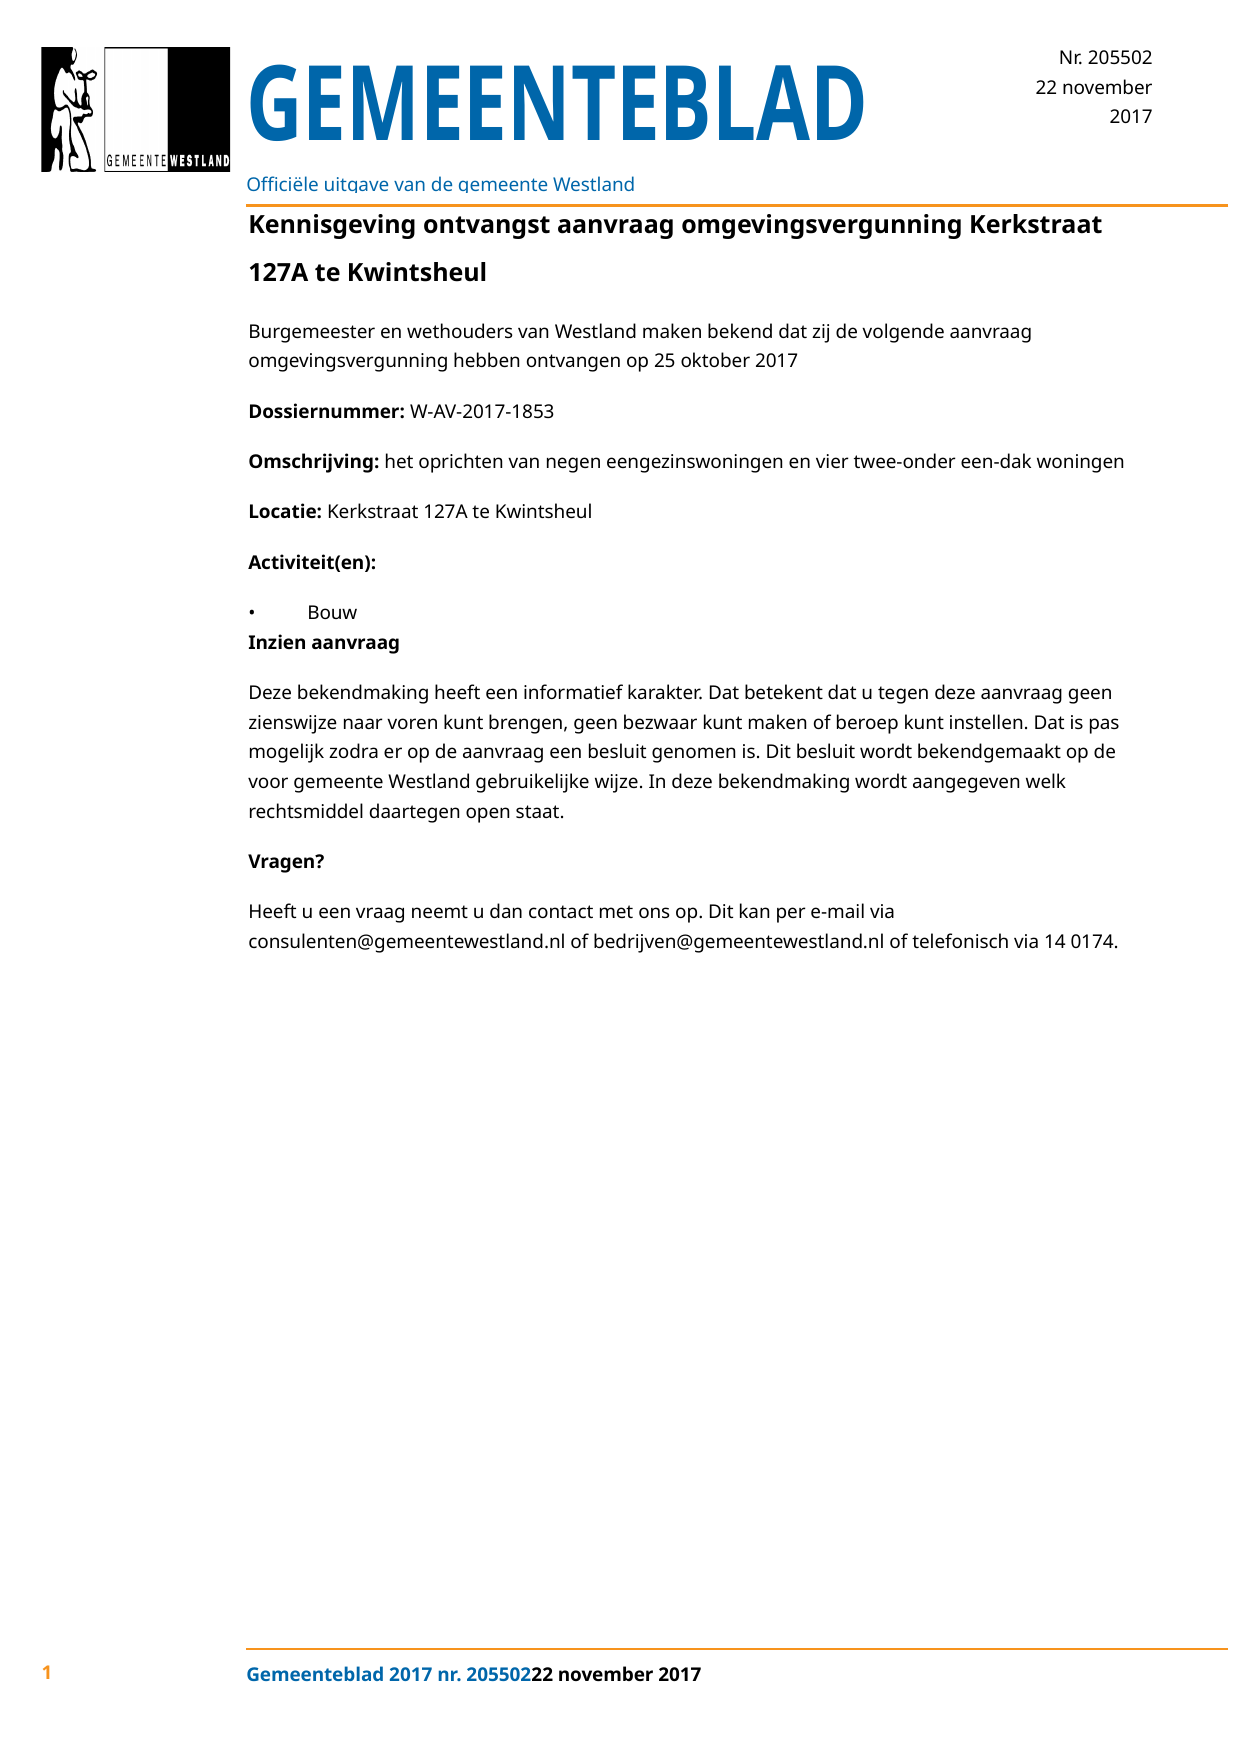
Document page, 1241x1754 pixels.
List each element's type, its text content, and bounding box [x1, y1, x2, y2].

picture [41, 47, 231, 172]
text Deze bekendmaking heeft een informatief karakter. Dat betekent dat u tegen deze aanvraag geen zienswijze naar voren kunt brengen, geen bezwaar kunt maken of beroep kunt instellen. Dat is pas mogelijk zodra er op de aanvraag een besluit genomen is. Dit besluit wordt bekendgemaakt op de voor gemeente Westland gebruikelijke wijze. In deze bekendmaking wordt aangegeven welk rechtsmiddel daartegen open staat. [248, 679, 1152, 824]
text Activiteit(en): [248, 549, 1152, 575]
text Inzien aanvraag [248, 629, 1152, 655]
text Kennisgeving ontvangst aanvraag omgevingsvergunning Kerkstraat 127A te Kwintsheul [248, 207, 1152, 288]
text Omschrijving: het oprichten van negen eengezinswoningen en vier twee-onder een-dak woningen [248, 448, 1152, 474]
list Bouw [248, 599, 1152, 625]
text Locatie: Kerkstraat 127A te Kwintsheul [248, 499, 1152, 524]
text Vragen? [248, 848, 1152, 874]
text Burgemeester en wethouders van Westland maken bekend dat zij de volgende aanvraag omgevingsvergunning hebben ontvangen op 25 oktober 2017 [248, 318, 1152, 373]
text Heeft u een vraag neemt u dan contact met ons op. Dit kan per e-mail via consulenten@gemeentewestland.nl of bedrijven@gemeentewestland.nl of telefonisch via 14 0174. [248, 899, 1152, 954]
text Dossiernummer: W-AV-2017-1853 [248, 398, 1152, 424]
